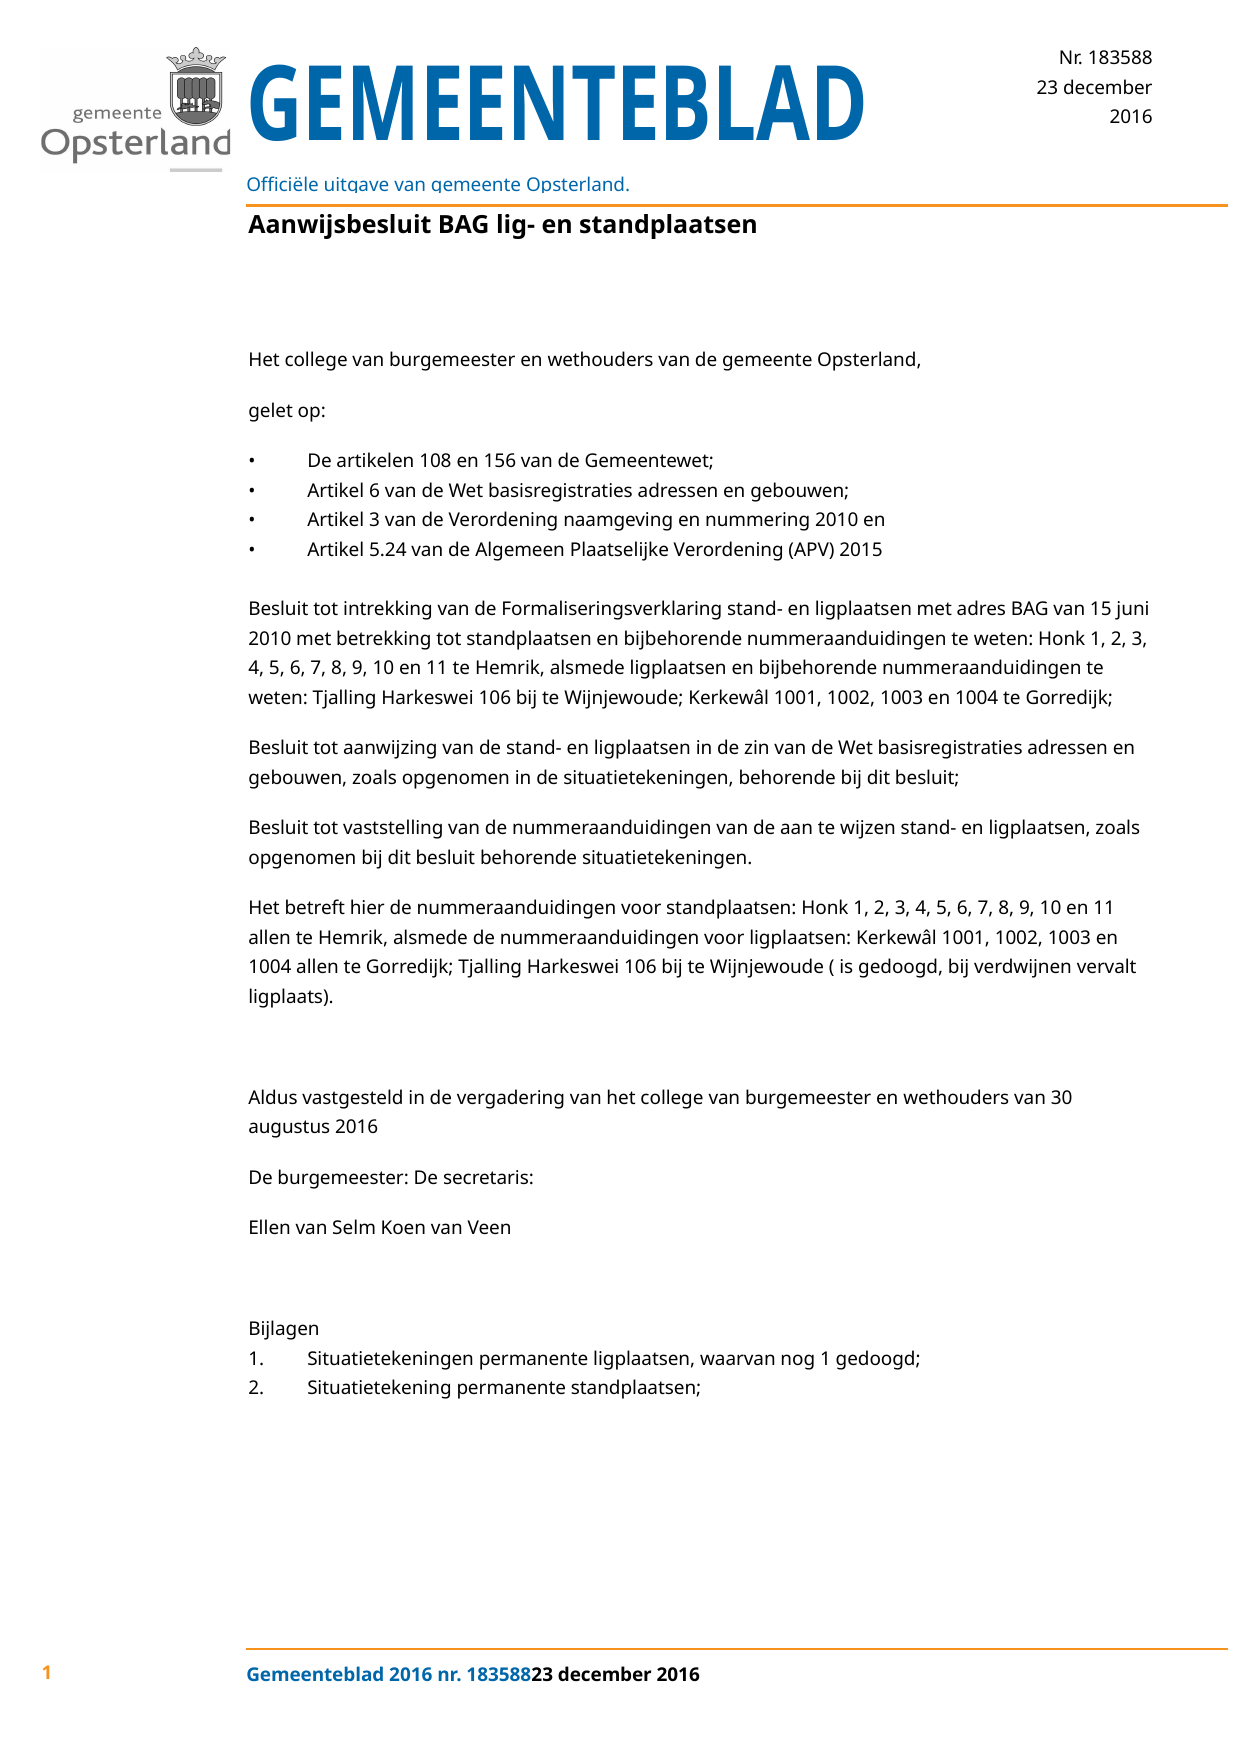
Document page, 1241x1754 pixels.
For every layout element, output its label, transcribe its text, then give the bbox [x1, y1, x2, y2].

text Besluit tot aanwijzing van de stand- en ligplaatsen in de zin van de Wet basisregistraties adressen en gebouwen, zoals opgenomen in de situatietekeningen, behorende bij dit besluit; [248, 734, 1152, 790]
text Het college van burgemeester en wethouders van de gemeente Opsterland, [248, 346, 1152, 372]
text Aldus vastgesteld in de vergadering van het college van burgemeester en wethouders van 30 augustus 2016 [248, 1084, 1152, 1139]
text gelet op: [248, 397, 1152, 423]
list Artikel 3 van de Verordening naamgeving en nummering 2010 en [248, 506, 1152, 532]
list Situatietekeningen permanente ligplaatsen, waarvan nog 1 gedoogd; [248, 1345, 1152, 1371]
text Aanwijsbesluit BAG lig- en standplaatsen [248, 207, 1152, 241]
text Besluit tot vaststelling van de nummeraanduidingen van de aan te wijzen stand- en ligplaatsen, zoals opgenomen bij dit besluit behorende situatietekeningen. [248, 814, 1152, 870]
list De artikelen 108 en 156 van de Gemeentewet; [248, 447, 1152, 473]
list Artikel 6 van de Wet basisregistraties adressen en gebouwen; [248, 477, 1152, 503]
picture [41, 47, 231, 172]
text Het betreft hier de nummeraanduidingen voor standplaatsen: Honk 1, 2, 3, 4, 5, 6, 7, 8, 9, 10 en 11 allen te Hemrik, alsmede de nummeraanduidingen voor ligplaatsen: Kerkewâl 1001, 1002, 1003 en 1004 allen te Gorredijk; Tjalling Harkeswei 106 bij te Wijnjewoude ( is gedoogd, bij verdwijnen vervalt ligplaats). [248, 894, 1152, 1009]
list Artikel 5.24 van de Algemeen Plaatselijke Verordening (APV) 2015 [248, 536, 1152, 562]
text De burgemeester: De secretaris: [248, 1164, 1152, 1190]
list Situatietekening permanente standplaatsen; [248, 1374, 1152, 1400]
text Besluit tot intrekking van de Formaliseringsverklaring stand- en ligplaatsen met adres BAG van 15 juni 2010 met betrekking tot standplaatsen en bijbehorende nummeraanduidingen te weten: Honk 1, 2, 3, 4, 5, 6, 7, 8, 9, 10 en 11 te Hemrik, alsmede ligplaatsen en bijbehorende nummeraanduidingen te weten: Tjalling Harkeswei 106 bij te Wijnjewoude; Kerkewâl 1001, 1002, 1003 en 1004 te Gorredijk; [248, 595, 1152, 710]
text Bijlagen [248, 1315, 1152, 1341]
text Ellen van Selm Koen van Veen [248, 1214, 1152, 1240]
